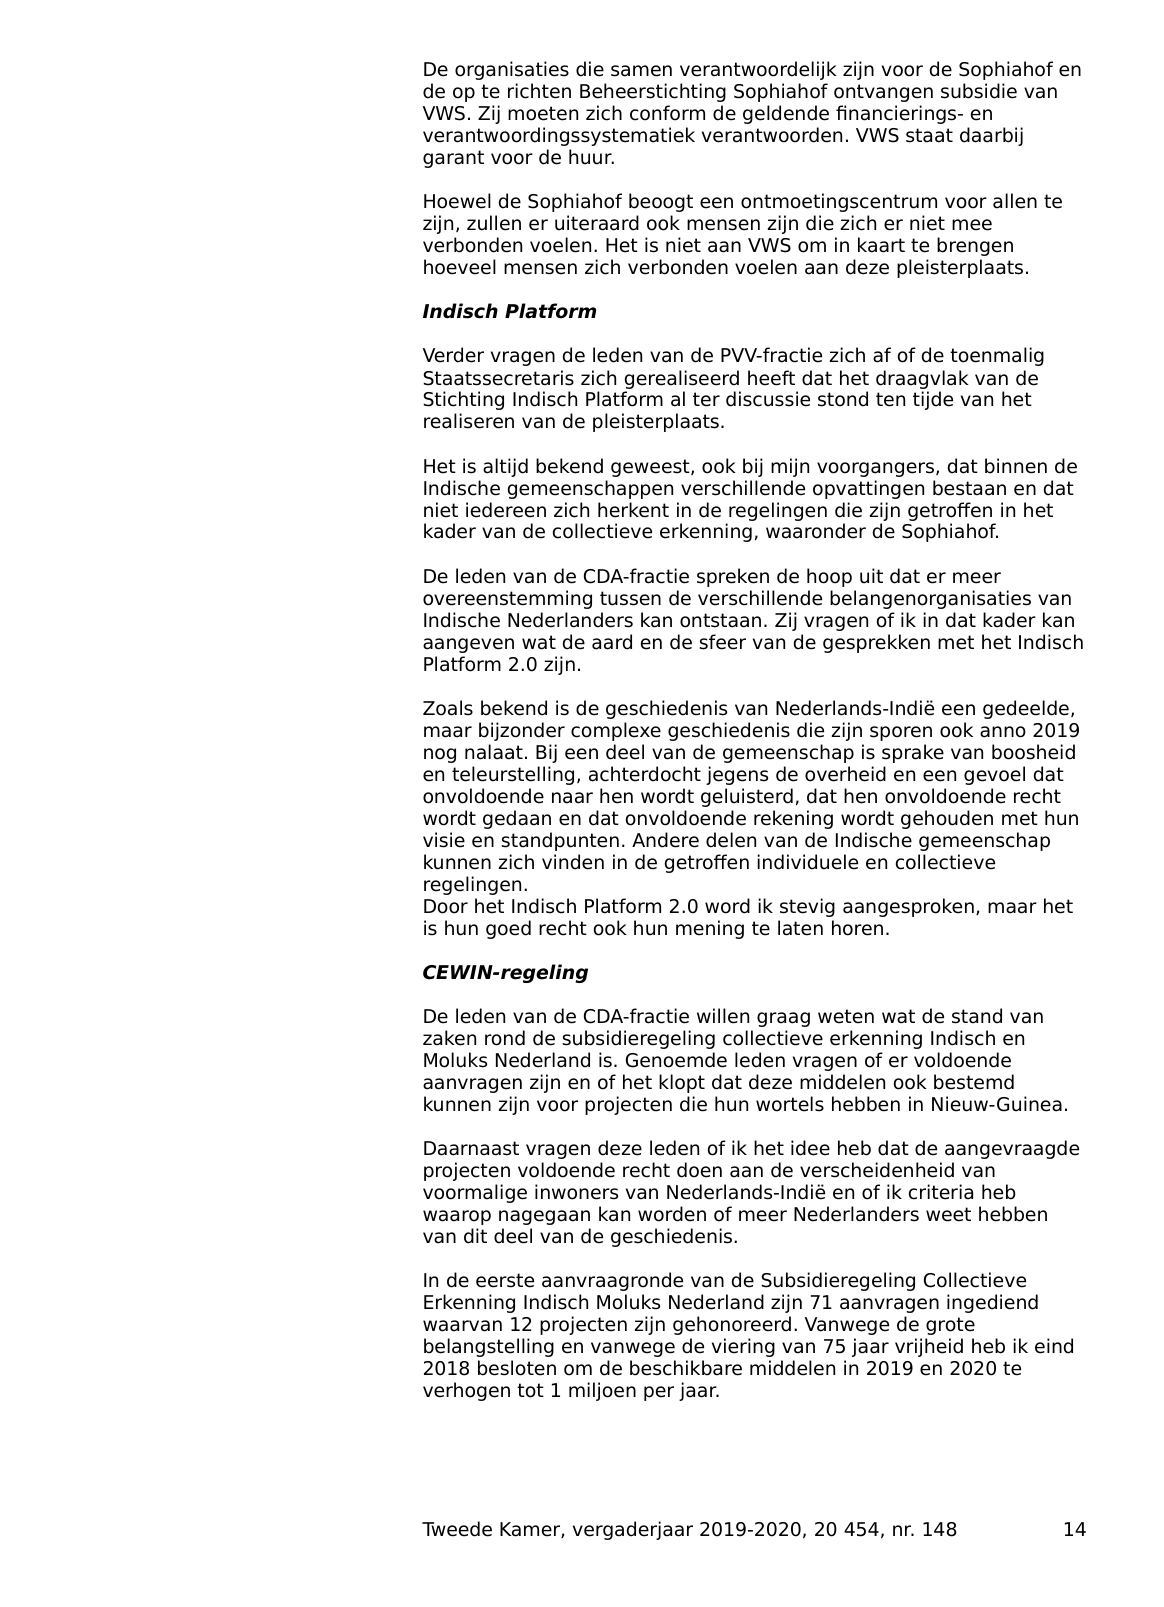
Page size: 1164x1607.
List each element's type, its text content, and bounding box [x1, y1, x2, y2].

text Daarnaast vragen deze leden of ik het idee heb dat de aangevraagde projecten voldoende recht doen aan de verscheidenheid van voormalige inwoners van Nederlands-Indië en of ik criteria heb waarop nagegaan kan worden of meer Nederlanders weet hebben van dit deel van de geschiedenis. [422, 1138, 1087, 1248]
text De organisaties die samen verantwoordelijk zijn voor de Sophiahof en de op te richten Beheerstichting Sophiahof ontvangen subsidie van VWS. Zij moeten zich conform de geldende financierings- en verantwoordingssystematiek verantwoorden. VWS staat daarbij garant voor de huur. [422, 59, 1087, 169]
text Door het Indisch Platform 2.0 word ik stevig aangesproken, maar het is hun goed recht ook hun mening te laten horen. [422, 896, 1087, 939]
text In de eerste aanvraagronde van de Subsidieregeling Collectieve Erkenning Indisch Moluks Nederland zijn 71 aanvragen ingediend waarvan 12 projecten zijn gehonoreerd. Vanwege de grote belangstelling en vanwege de viering van 75 jaar vrijheid heb ik eind 2018 besloten om de beschikbare middelen in 2019 en 2020 te verhogen tot 1 miljoen per jaar. [422, 1270, 1087, 1402]
text Het is altijd bekend geweest, ook bij mijn voorgangers, dat binnen de Indische gemeenschappen verschillende opvattingen bestaan en dat niet iedereen zich herkent in de regelingen die zijn getroffen in het kader van de collectieve erkenning, waaronder de Sophiahof. [422, 456, 1087, 543]
subtitle Indisch Platform [422, 301, 1087, 323]
text Zoals bekend is de geschiedenis van Nederlands-Indië een gedeelde, maar bijzonder complexe geschiedenis die zijn sporen ook anno 2019 nog nalaat. Bij een deel van de gemeenschap is sprake van boosheid en teleurstelling, achterdocht jegens de overheid en een gevoel dat onvoldoende naar hen wordt geluisterd, dat hen onvoldoende recht wordt gedaan en dat onvoldoende rekening wordt gehouden met hun visie en standpunten. Andere delen van de Indische gemeenschap kunnen zich vinden in de getroffen individuele en collectieve regelingen. [422, 698, 1087, 896]
subtitle CEWIN-regeling [422, 962, 1087, 984]
text Verder vragen de leden van de PVV-fractie zich af of de toenmalig Staatssecretaris zich gerealiseerd heeft dat het draagvlak van de Stichting Indisch Platform al ter discussie stond ten tijde van het realiseren van de pleisterplaats. [422, 345, 1087, 433]
text De leden van de CDA-fractie willen graag weten wat de stand van zaken rond de subsidieregeling collectieve erkenning Indisch en Moluks Nederland is. Genoemde leden vragen of er voldoende aanvragen zijn en of het klopt dat deze middelen ook bestemd kunnen zijn voor projecten die hun wortels hebben in Nieuw-Guinea. [422, 1006, 1087, 1116]
text De leden van de CDA-fractie spreken de hoop uit dat er meer overeenstemming tussen de verschillende belangenorganisaties van Indische Nederlanders kan ontstaan. Zij vragen of ik in dat kader kan aangeven wat de aard en de sfeer van de gesprekken met het Indisch Platform 2.0 zijn. [422, 566, 1087, 676]
text Hoewel de Sophiahof beoogt een ontmoetingscentrum voor allen te zijn, zullen er uiteraard ook mensen zijn die zich er niet mee verbonden voelen. Het is niet aan VWS om in kaart te brengen hoeveel mensen zich verbonden voelen aan deze pleisterplaats. [422, 191, 1087, 279]
